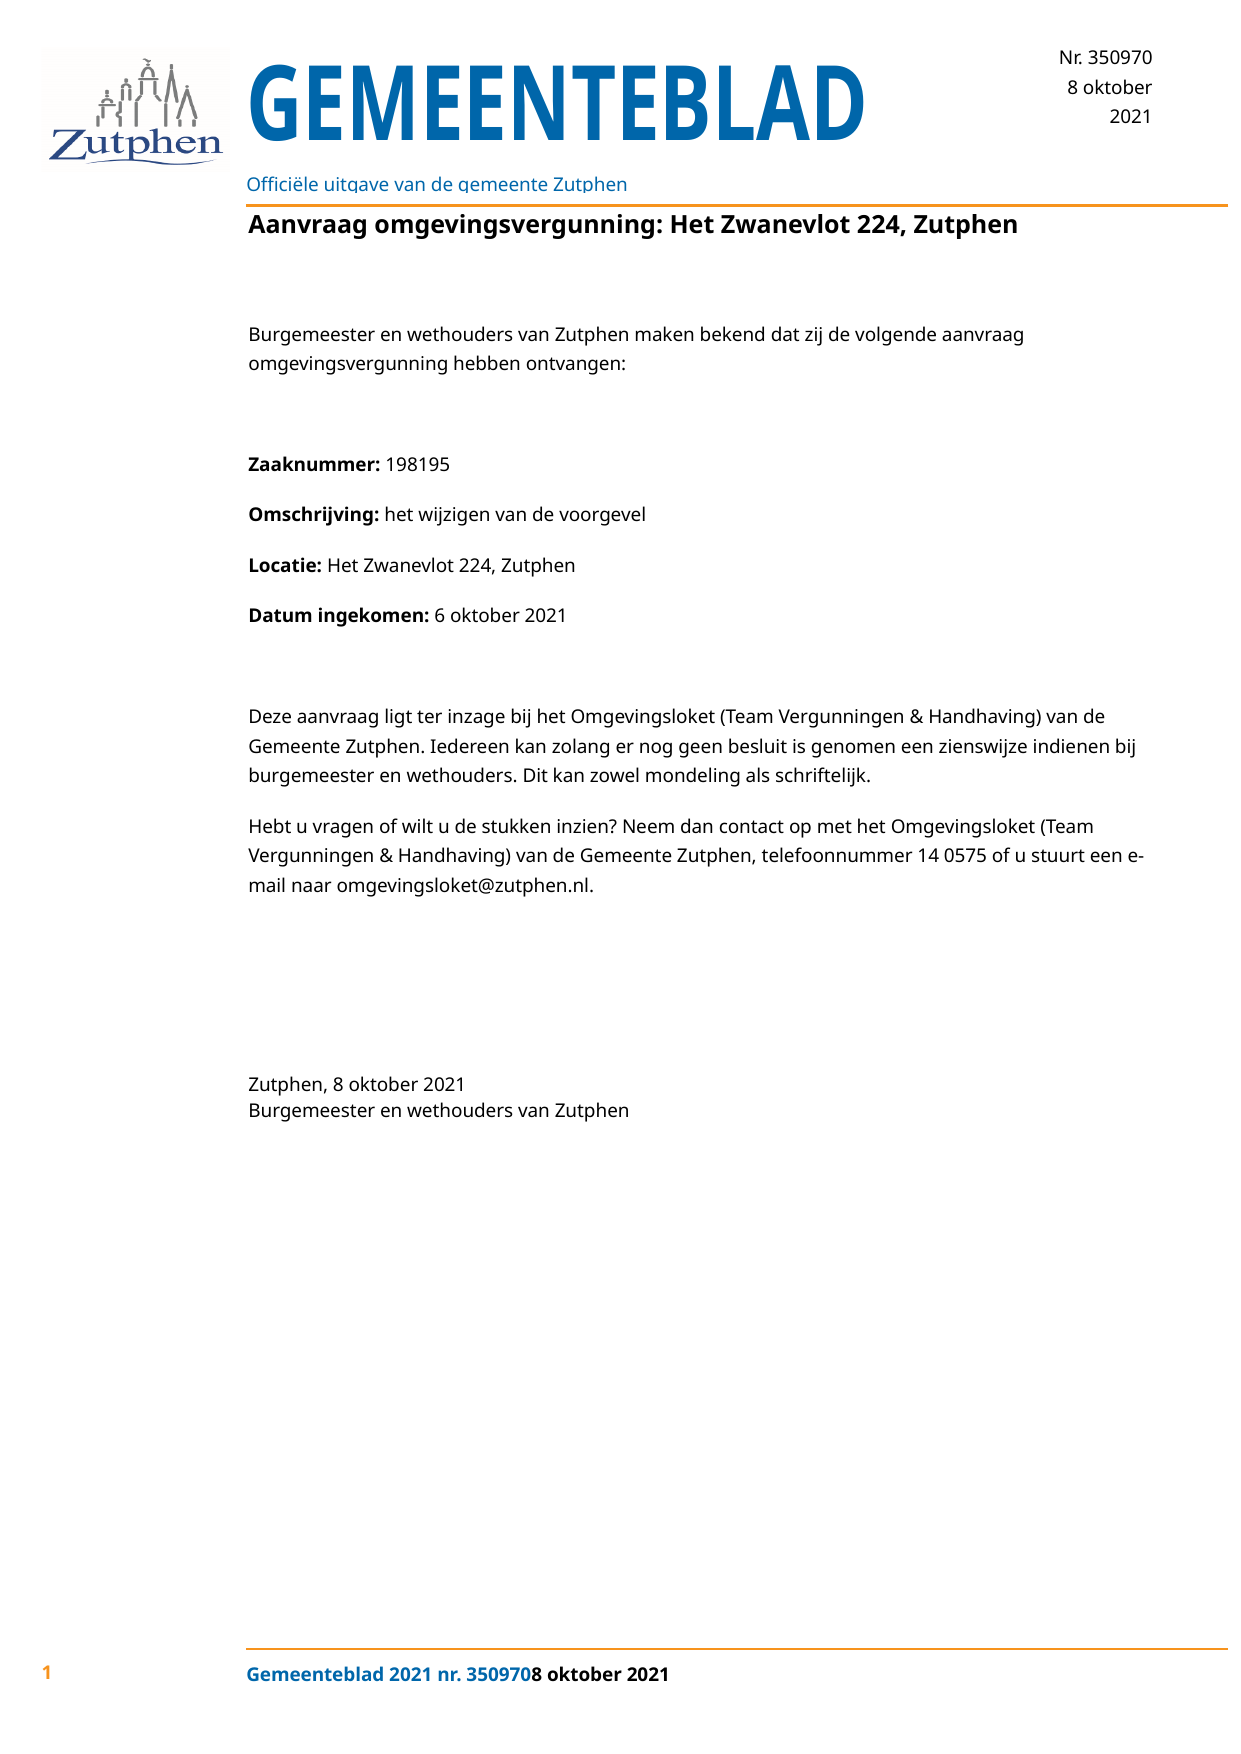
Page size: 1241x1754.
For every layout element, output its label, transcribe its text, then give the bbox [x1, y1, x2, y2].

text Hebt u vragen of wilt u de stukken inzien? Neem dan contact op met het Omgevingsloket (Team Vergunningen & Handhaving) van de Gemeente Zutphen, telefoonnummer 14 0575 of u stuurt een e-mail naar omgevingsloket@zutphen.nl. [248, 813, 1152, 898]
text Datum ingekomen: 6 oktober 2021 [248, 602, 1152, 628]
text Deze aanvraag ligt ter inzage bij het Omgevingsloket (Team Vergunningen & Handhaving) van de Gemeente Zutphen. Iedereen kan zolang er nog geen besluit is genomen een zienswijze indienen bij burgemeester en wethouders. Dit kan zowel mondeling als schriftelijk. [248, 703, 1152, 788]
text Burgemeester en wethouders van Zutphen [248, 1097, 1152, 1122]
text Burgemeester en wethouders van Zutphen maken bekend dat zij de volgende aanvraag omgevingsvergunning hebben ontvangen: [248, 321, 1152, 376]
text Zaaknummer: 198195 [248, 451, 1152, 477]
text Locatie: Het Zwanevlot 224, Zutphen [248, 552, 1152, 578]
text Omschrijving: het wijzigen van de voorgevel [248, 502, 1152, 527]
text Aanvraag omgevingsvergunning: Het Zwanevlot 224, Zutphen [248, 207, 1152, 241]
text Zutphen, 8 oktober 2021 [248, 1071, 1152, 1097]
picture [41, 47, 231, 172]
